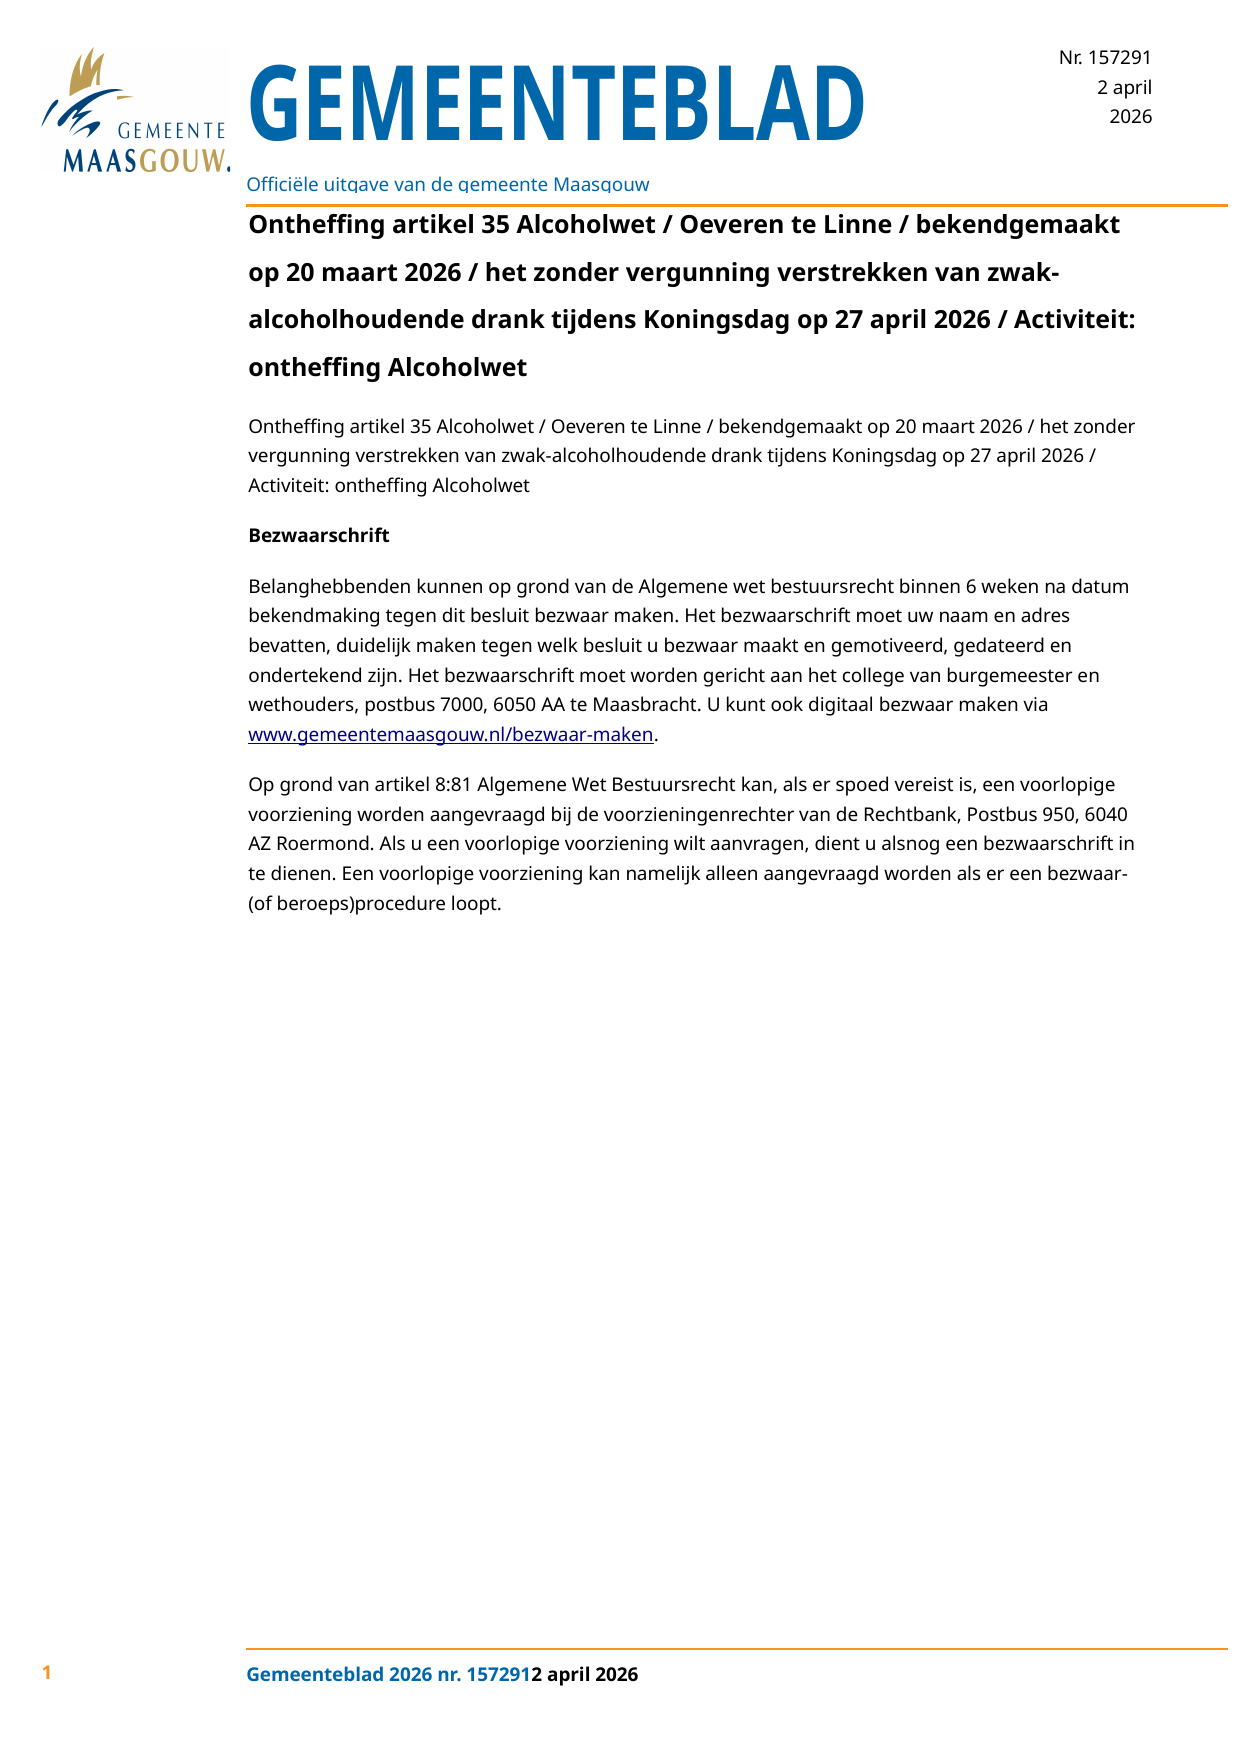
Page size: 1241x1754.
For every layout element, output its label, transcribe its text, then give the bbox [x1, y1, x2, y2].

text Ontheffing artikel 35 Alcoholwet / Oeveren te Linne / bekendgemaakt op 20 maart 2026 / het zonder vergunning verstrekken van zwak-alcoholhoudende drank tijdens Koningsdag op 27 april 2026 / Activiteit: ontheffing Alcoholwet [248, 413, 1152, 498]
picture [41, 47, 231, 172]
text Op grond van artikel 8:81 Algemene Wet Bestuursrecht kan, als er spoed vereist is, een voorlopige voorziening worden aangevraagd bij de voorzieningenrechter van de Rechtbank, Postbus 950, 6040 AZ Roermond. Als u een voorlopige voorziening wilt aanvragen, dient u alsnog een bezwaarschrift in te dienen. Een voorlopige voorziening kan namelijk alleen aangevraagd worden als er een bezwaar- (of beroeps)procedure loopt. [248, 771, 1152, 916]
text Belanghebbenden kunnen op grond van de Algemene wet bestuursrecht binnen 6 weken na datum bekendmaking tegen dit besluit bezwaar maken. Het bezwaarschrift moet uw naam en adres bevatten, duidelijk maken tegen welk besluit u bezwaar maakt en gemotiveerd, gedateerd en ondertekend zijn. Het bezwaarschrift moet worden gericht aan het college van burgemeester en wethouders, postbus 7000, 6050 AA te Maasbracht. U kunt ook digitaal bezwaar maken via www.gemeentemaasgouw.nl/bezwaar-maken. [248, 573, 1152, 747]
text Ontheffing artikel 35 Alcoholwet / Oeveren te Linne / bekendgemaakt op 20 maart 2026 / het zonder vergunning verstrekken van zwak-alcoholhoudende drank tijdens Koningsdag op 27 april 2026 / Activiteit: ontheffing Alcoholwet [248, 207, 1152, 384]
text Bezwaarschrift [248, 523, 1152, 548]
